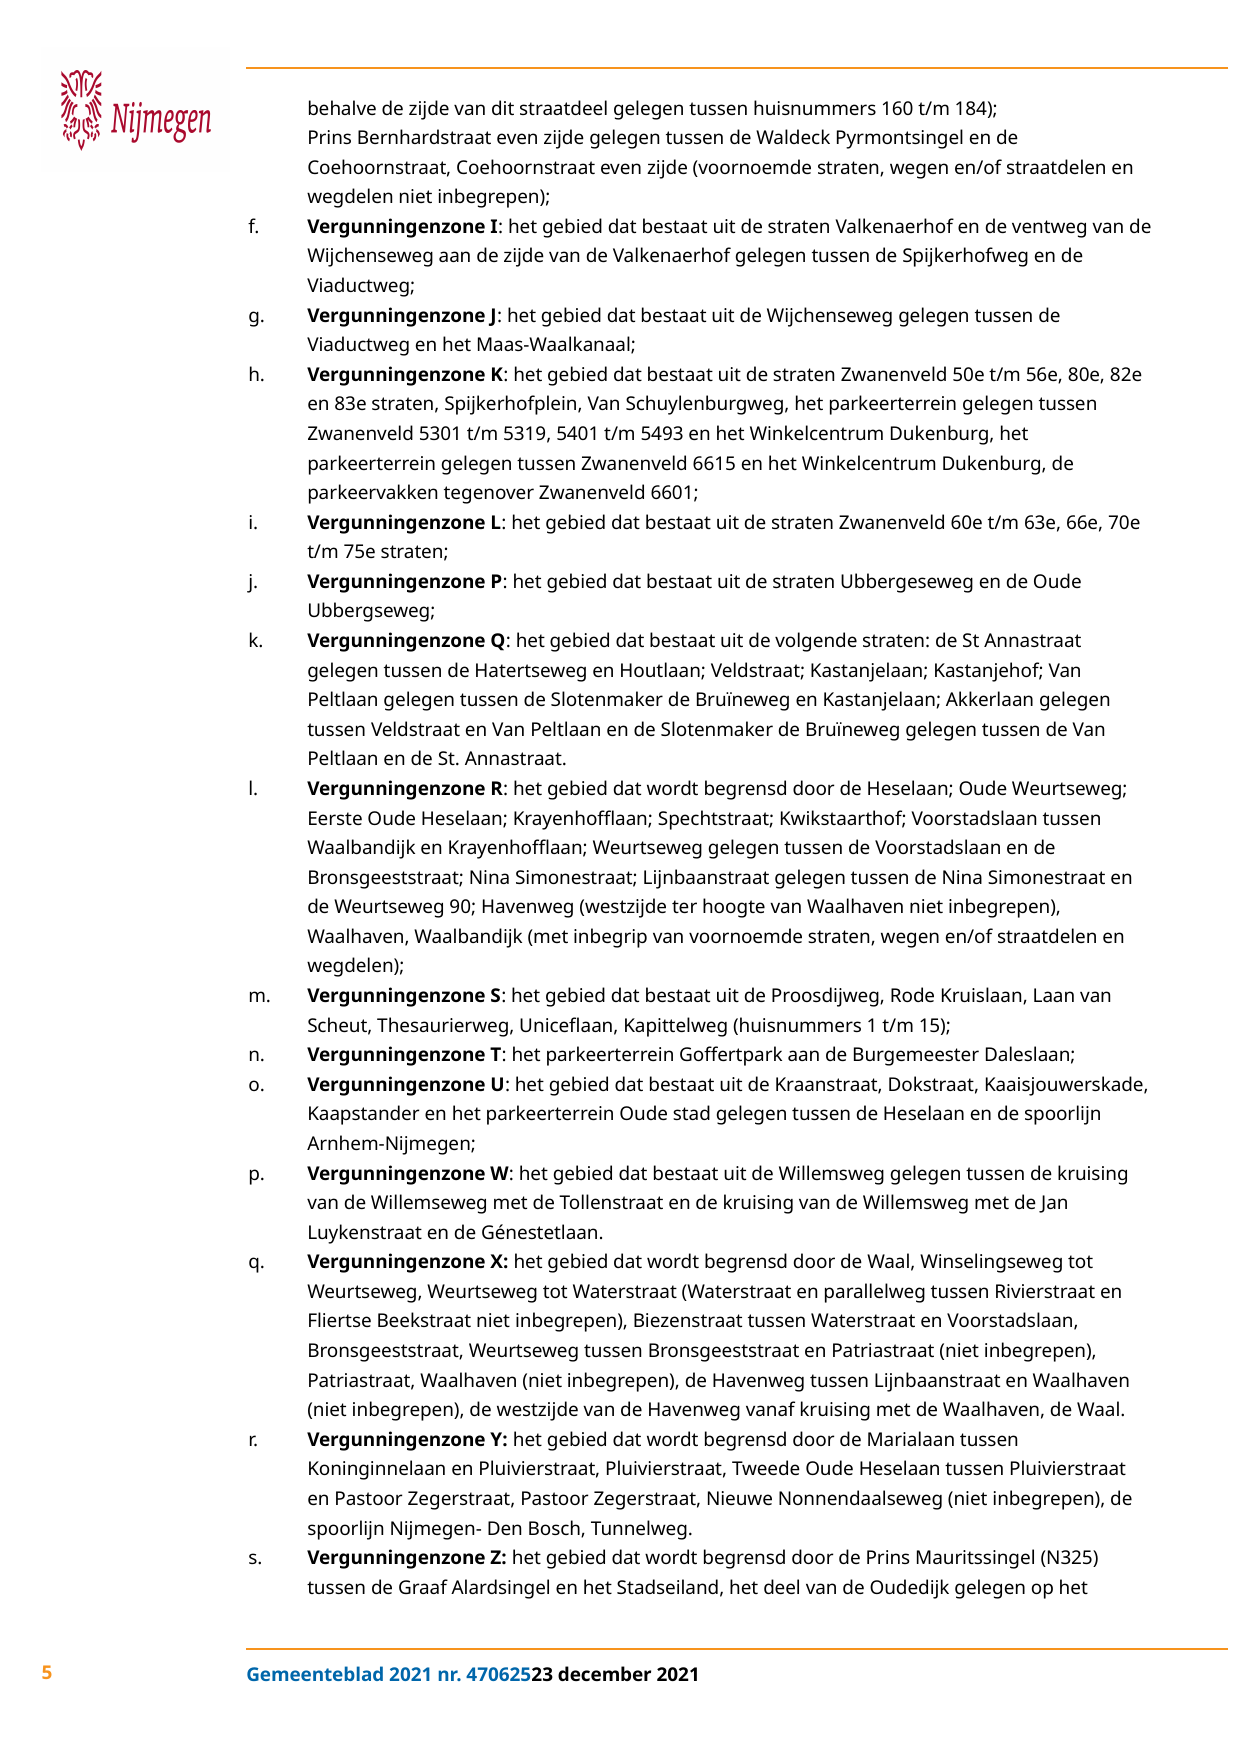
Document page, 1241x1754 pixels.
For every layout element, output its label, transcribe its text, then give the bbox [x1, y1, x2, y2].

list Vergunningenzone T: het parkeerterrein Goffertpark aan de Burgemeester Daleslaan; [248, 1041, 1152, 1067]
list Vergunningenzone Y: het gebied dat wordt begrensd door de Marialaan tussen Koninginnelaan en Pluivierstraat, Pluivierstraat, Tweede Oude Heselaan tussen Pluivierstraat en Pastoor Zegerstraat, Pastoor Zegerstraat, Nieuwe Nonnendaalseweg (niet inbegrepen), de spoorlijn Nijmegen- Den Bosch, Tunnelweg. [248, 1426, 1152, 1541]
list Vergunningenzone U: het gebied dat bestaat uit de Kraanstraat, Dokstraat, Kaaisjouwerskade, Kaapstander en het parkeerterrein Oude stad gelegen tussen de Heselaan en de spoorlijn Arnhem-Nijmegen; [248, 1071, 1152, 1156]
list Vergunningenzone S: het gebied dat bestaat uit de Proosdijweg, Rode Kruislaan, Laan van Scheut, Thesaurierweg, Uniceflaan, Kapittelweg (huisnummers 1 t/m 15); [248, 982, 1152, 1038]
picture [41, 47, 231, 172]
list Vergunningenzone P: het gebied dat bestaat uit de straten Ubbergeseweg en de Oude Ubbergseweg; [248, 568, 1152, 623]
list Vergunningenzone Z: het gebied dat wordt begrensd door de Prins Mauritssingel (N325) tussen de Graaf Alardsingel en het Stadseiland, het deel van de Oudedijk gelegen op het [248, 1544, 1152, 1600]
list Prins Bernhardstraat even zijde gelegen tussen de Waldeck Pyrmontsingel en de Coehoornstraat, Coehoornstraat even zijde (voornoemde straten, wegen en/of straatdelen en wegdelen niet inbegrepen); [248, 124, 1152, 209]
list Vergunningenzone K: het gebied dat bestaat uit de straten Zwanenveld 50e t/m 56e, 80e, 82e en 83e straten, Spijkerhofplein, Van Schuylenburgweg, het parkeerterrein gelegen tussen Zwanenveld 5301 t/m 5319, 5401 t/m 5493 en het Winkelcentrum Dukenburg, het parkeerterrein gelegen tussen Zwanenveld 6615 en het Winkelcentrum Dukenburg, de parkeervakken tegenover Zwanenveld 6601; [248, 361, 1152, 505]
list Vergunningenzone I: het gebied dat bestaat uit de straten Valkenaerhof en de ventweg van de Wijchenseweg aan de zijde van de Valkenaerhof gelegen tussen de Spijkerhofweg en de Viaductweg; [248, 213, 1152, 298]
list behalve de zijde van dit straatdeel gelegen tussen huisnummers 160 t/m 184); [248, 95, 1152, 121]
list Vergunningenzone J: het gebied dat bestaat uit de Wijchenseweg gelegen tussen de Viaductweg en het Maas-Waalkanaal; [248, 302, 1152, 357]
list Vergunningenzone W: het gebied dat bestaat uit de Willemsweg gelegen tussen de kruising van de Willemseweg met de Tollenstraat en de kruising van de Willemsweg met de Jan Luykenstraat en de Génestetlaan. [248, 1160, 1152, 1245]
list Vergunningenzone R: het gebied dat wordt begrensd door de Heselaan; Oude Weurtseweg; Eerste Oude Heselaan; Krayenhofflaan; Spechtstraat; Kwikstaarthof; Voorstadslaan tussen Waalbandijk en Krayenhofflaan; Weurtseweg gelegen tussen de Voorstadslaan en de Bronsgeeststraat; Nina Simonestraat; Lijnbaanstraat gelegen tussen de Nina Simonestraat en de Weurtseweg 90; Havenweg (westzijde ter hoogte van Waalhaven niet inbegrepen), Waalhaven, Waalbandijk (met inbegrip van voornoemde straten, wegen en/of straatdelen en wegdelen); [248, 775, 1152, 978]
list Vergunningenzone X: het gebied dat wordt begrensd door de Waal, Winselingseweg tot Weurtseweg, Weurtseweg tot Waterstraat (Waterstraat en parallelweg tussen Rivierstraat en Fliertse Beekstraat niet inbegrepen), Biezenstraat tussen Waterstraat en Voorstadslaan, Bronsgeeststraat, Weurtseweg tussen Bronsgeeststraat en Patriastraat (niet inbegrepen), Patriastraat, Waalhaven (niet inbegrepen), de Havenweg tussen Lijnbaanstraat en Waalhaven (niet inbegrepen), de westzijde van de Havenweg vanaf kruising met de Waalhaven, de Waal. [248, 1248, 1152, 1422]
list Vergunningenzone L: het gebied dat bestaat uit de straten Zwanenveld 60e t/m 63e, 66e, 70e t/m 75e straten; [248, 509, 1152, 564]
list Vergunningenzone Q: het gebied dat bestaat uit de volgende straten: de St Annastraat gelegen tussen de Hatertseweg en Houtlaan; Veldstraat; Kastanjelaan; Kastanjehof; Van Peltlaan gelegen tussen de Slotenmaker de Bruïneweg en Kastanjelaan; Akkerlaan gelegen tussen Veldstraat en Van Peltlaan en de Slotenmaker de Bruïneweg gelegen tussen de Van Peltlaan en de St. Annastraat. [248, 627, 1152, 771]
